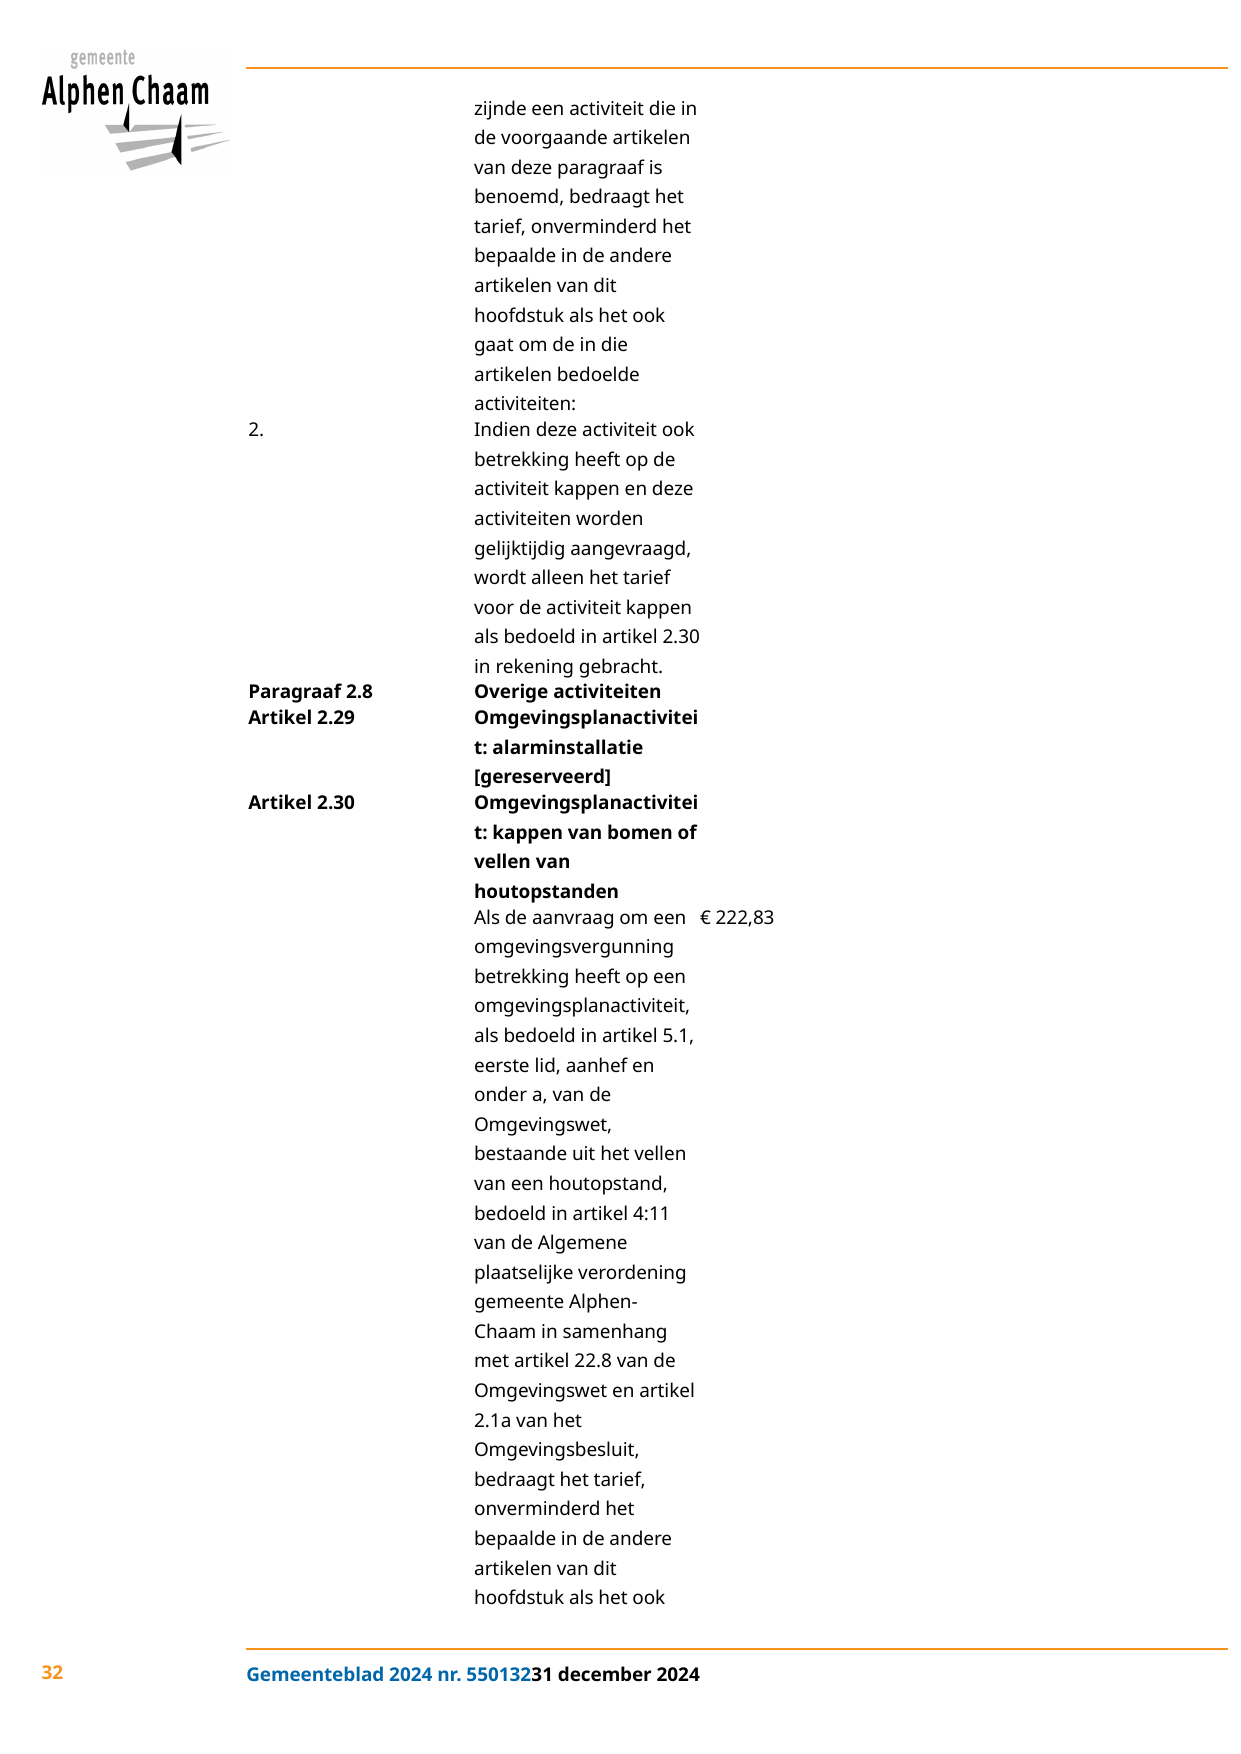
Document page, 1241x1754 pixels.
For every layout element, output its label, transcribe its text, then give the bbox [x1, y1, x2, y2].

table_cell Artikel 2.29 [248, 705, 474, 789]
table_cell € 222,83 [700, 904, 926, 1610]
table_cell [700, 679, 926, 704]
table_cell [700, 95, 926, 416]
table_cell Omgevingsplanactiviteit: kappen van bomen of vellen van houtopstanden [474, 789, 700, 904]
table_cell Omgevingsplanactiviteit: alarminstallatie [gereserveerd] [474, 705, 700, 789]
table_cell [926, 95, 1152, 416]
table_cell [926, 904, 1152, 1610]
table_cell Artikel 2.30 [248, 789, 474, 904]
table_cell Paragraaf 2.8 [248, 679, 474, 704]
table_cell [926, 416, 1152, 679]
table_cell [700, 789, 926, 904]
table_cell Als de aanvraag om een omgevingsvergunning betrekking heeft op een omgevingsplanactiviteit, als bedoeld in artikel 5.1, eerste lid, aanhef en onder a, van de Omgevingswet, bestaande uit het vellen van een houtopstand, bedoeld in artikel 4:11 van de Algemene plaatselijke verordening gemeente Alphen-Chaam in samenhang met artikel 22.8 van de Omgevingswet en artikel 2.1a van het Omgevingsbesluit, bedraagt het tarief, onverminderd het bepaalde in de andere artikelen van dit hoofdstuk als het ook [474, 904, 700, 1610]
table_cell [248, 904, 474, 1610]
table_cell [700, 416, 926, 679]
table_cell [926, 789, 1152, 904]
table_cell Overige activiteiten [474, 679, 700, 704]
table_cell 2. [248, 416, 474, 679]
table_cell [926, 679, 1152, 704]
table_cell [700, 705, 926, 789]
table_cell [248, 95, 474, 416]
picture [41, 47, 231, 172]
table_cell [926, 705, 1152, 789]
table_cell Indien deze activiteit ook betrekking heeft op de activiteit kappen en deze activiteiten worden gelijktijdig aangevraagd, wordt alleen het tarief voor de activiteit kappen als bedoeld in artikel 2.30 in rekening gebracht. [474, 416, 700, 679]
table_cell zijnde een activiteit die in de voorgaande artikelen van deze paragraaf is benoemd, bedraagt het tarief, onverminderd het bepaalde in de andere artikelen van dit hoofdstuk als het ook gaat om de in die artikelen bedoelde activiteiten: [474, 95, 700, 416]
